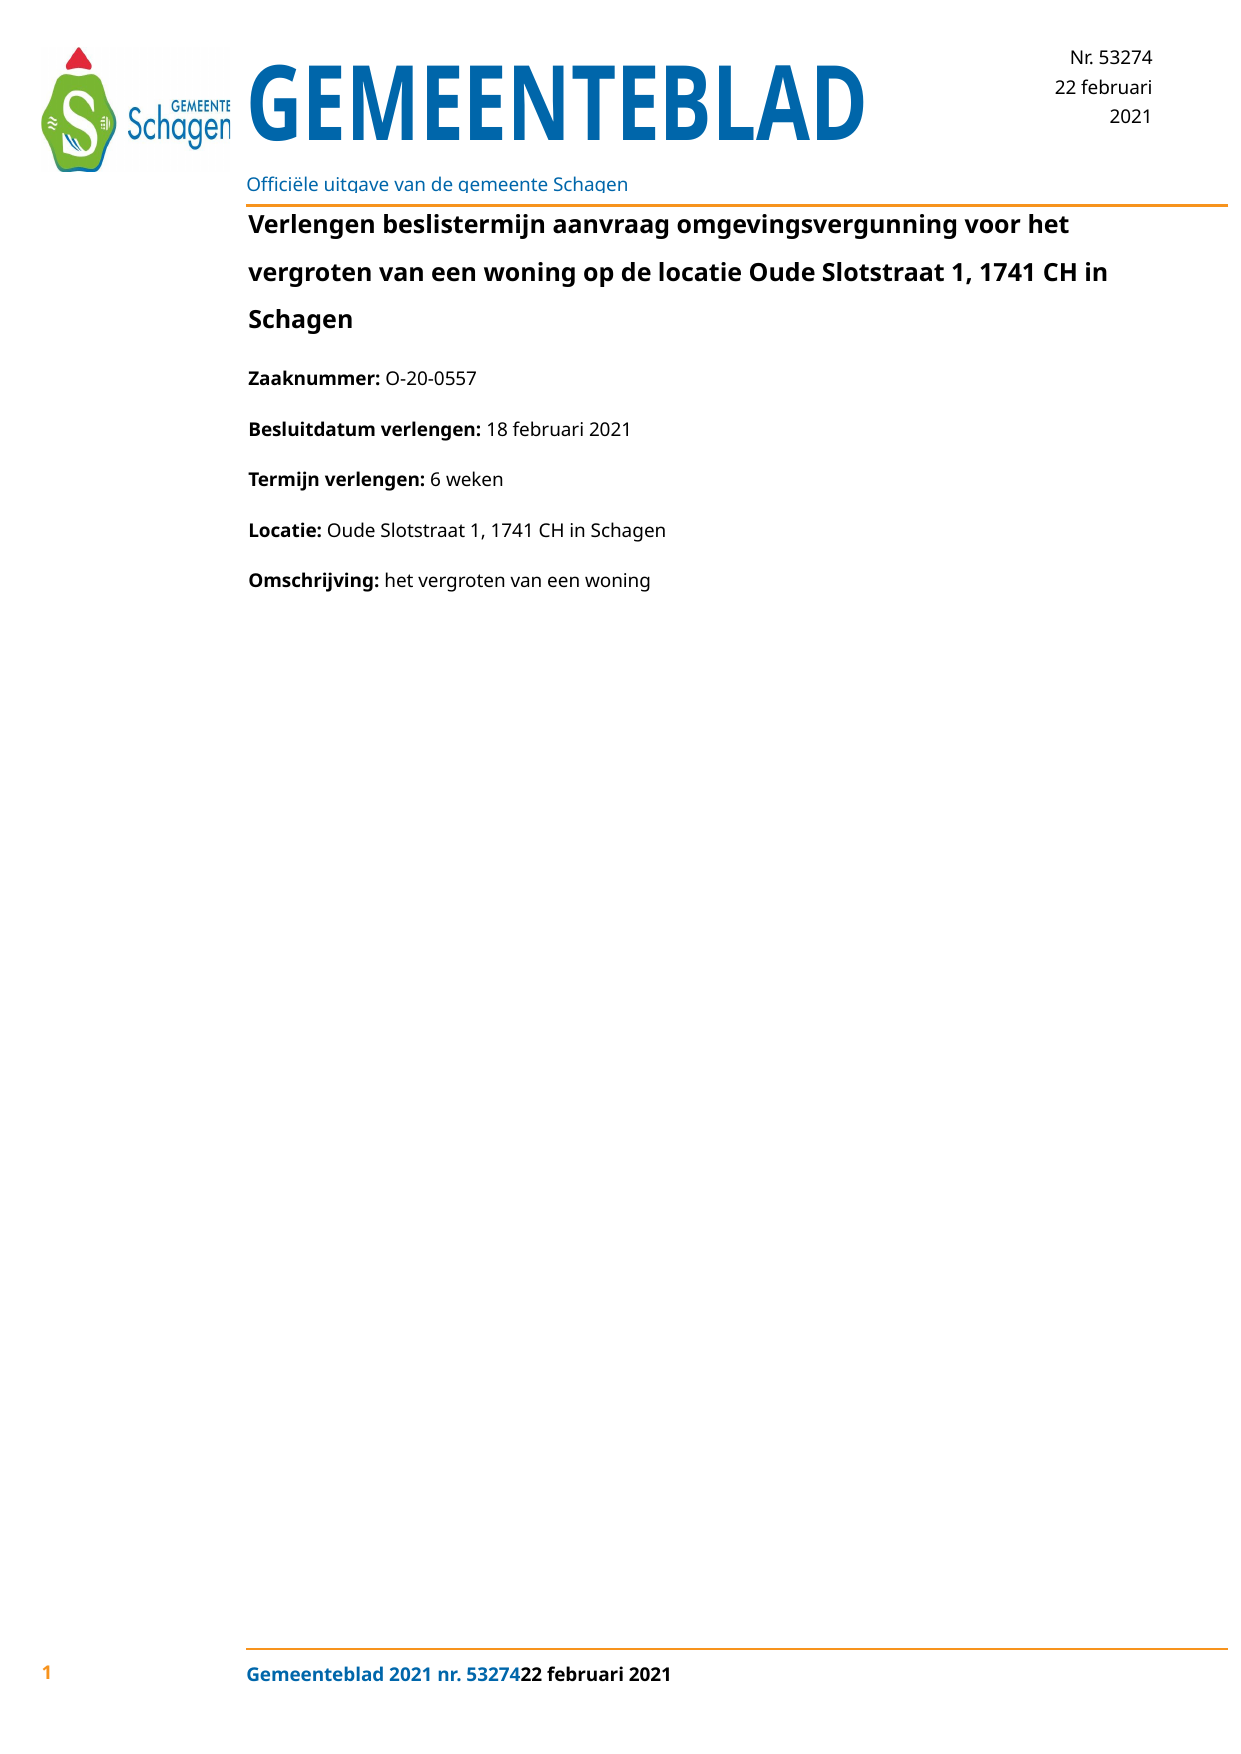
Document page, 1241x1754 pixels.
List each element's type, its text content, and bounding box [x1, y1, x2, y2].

text Termijn verlengen: 6 weken [248, 466, 1152, 492]
text Zaaknummer: O-20-0557 [248, 366, 1152, 391]
text Locatie: Oude Slotstraat 1, 1741 CH in Schagen [248, 517, 1152, 542]
text Besluitdatum verlengen: 18 februari 2021 [248, 416, 1152, 442]
text Verlengen beslistermijn aanvraag omgevingsvergunning voor het vergroten van een woning op de locatie Oude Slotstraat 1, 1741 CH in Schagen [248, 207, 1152, 336]
picture [41, 47, 231, 172]
text Omschrijving: het vergroten van een woning [248, 567, 1152, 593]
